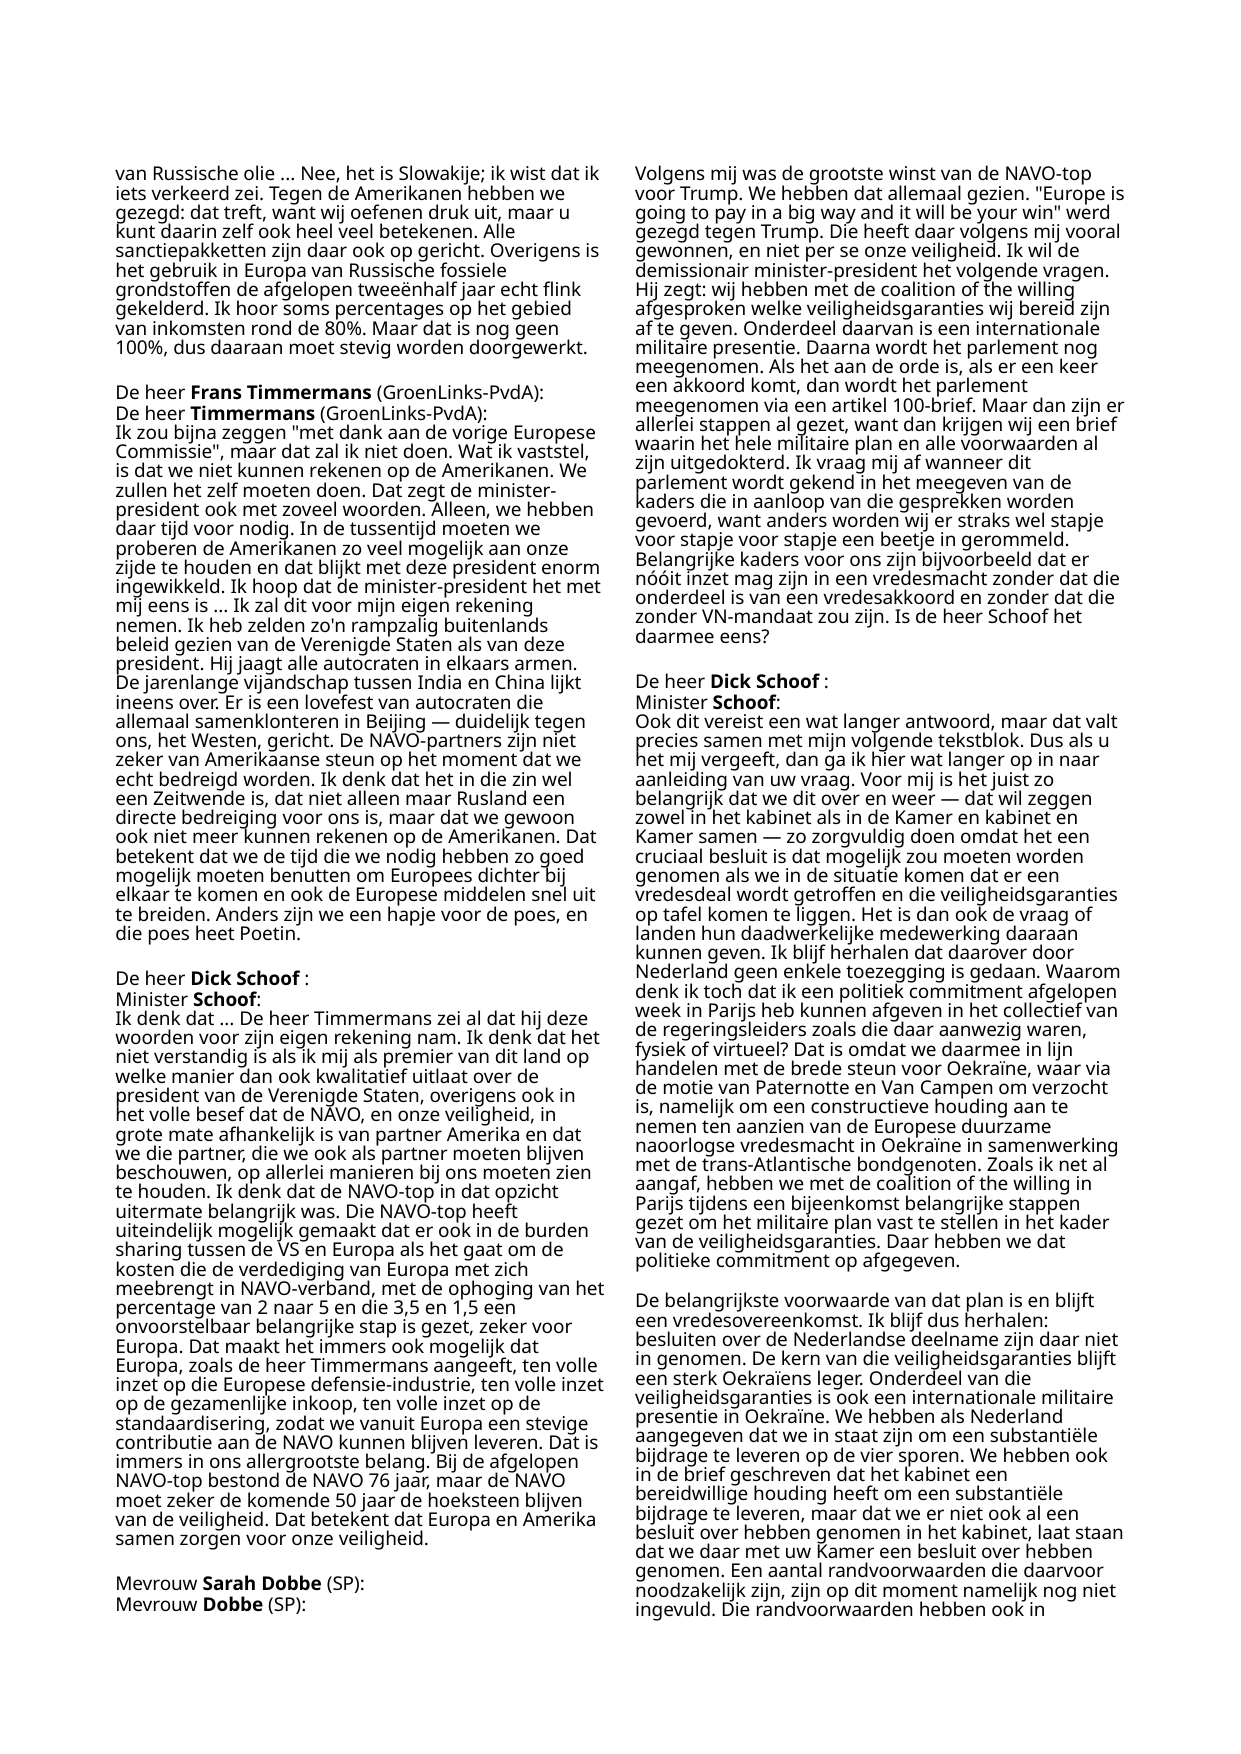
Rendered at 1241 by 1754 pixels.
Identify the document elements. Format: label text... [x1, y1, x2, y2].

text De heer Dick Schoof : [115, 965, 605, 991]
text Ik denk dat ... De heer Timmermans zei al dat hij deze woorden voor zijn eigen rekening nam. Ik denk dat het niet verstandig is als ik mij als premier van dit land op welke manier dan ook kwalitatief uitlaat over de president van de Verenigde Staten, overigens ook in het volle besef dat de NAVO, en onze veiligheid, in grote mate afhankelijk is van partner Amerika en dat we die partner, die we ook als partner moeten blijven beschouwen, op allerlei manieren bij ons moeten zien te houden. Ik denk dat de NAVO-top in dat opzicht uitermate belangrijk was. Die NAVO-top heeft uiteindelijk mogelijk gemaakt dat er ook in de burden sharing tussen de VS en Europa als het gaat om de kosten die de verdediging van Europa met zich meebrengt in NAVO-verband, met de ophoging van het percentage van 2 naar 5 en die 3,5 en 1,5 een onvoorstelbaar belangrijke stap is gezet, zeker voor Europa. Dat maakt het immers ook mogelijk dat Europa, zoals de heer Timmermans aangeeft, ten volle inzet op die Europese defensie-industrie, ten volle inzet op de gezamenlijke inkoop, ten volle inzet op de standaardisering, zodat we vanuit Europa een stevige contributie aan de NAVO kunnen blijven leveren. Dat is immers in ons allergrootste belang. Bij de afgelopen NAVO-top bestond de NAVO 76 jaar, maar de NAVO moet zeker de komende 50 jaar de hoeksteen blijven van de veiligheid. Dat betekent dat Europa en Amerika samen zorgen voor onze veiligheid. [115, 1010, 605, 1549]
text De belangrijkste voorwaarde van dat plan is en blijft een vredesovereenkomst. Ik blijf dus herhalen: besluiten over de Nederlandse deelname zijn daar niet in genomen. De kern van die veiligheidsgaranties blijft een sterk Oekraïens leger. Onderdeel van die veiligheidsgaranties is ook een internationale militaire presentie in Oekraïne. We hebben als Nederland aangegeven dat we in staat zijn om een substantiële bijdrage te leveren op de vier sporen. We hebben ook in de brief geschreven dat het kabinet een bereidwillige houding heeft om een substantiële bijdrage te leveren, maar dat we er niet ook al een besluit over hebben genomen in het kabinet, laat staan dat we daar met uw Kamer een besluit over hebben genomen. Een aantal randvoorwaarden die daarvoor noodzakelijk zijn, zijn op dit moment namelijk nog niet ingevuld. Die randvoorwaarden hebben ook in [635, 1292, 1125, 1620]
text Minister Schoof: [635, 694, 1125, 713]
text Mevrouw Dobbe (SP): [115, 1596, 605, 1615]
text Mevrouw Sarah Dobbe (SP): [115, 1570, 605, 1596]
text Minister Schoof: [115, 991, 605, 1010]
text van Russische olie ... Nee, het is Slowakije; ik wist dat ik iets verkeerd zei. Tegen de Amerikanen hebben we gezegd: dat treft, want wij oefenen druk uit, maar u kunt daarin zelf ook heel veel betekenen. Alle sanctiepakketten zijn daar ook op gericht. Overigens is het gebruik in Europa van Russische fossiele grondstoffen de afgelopen tweeënhalf jaar echt flink gekelderd. Ik hoor soms percentages op het gebied van inkomsten rond de 80%. Maar dat is nog geen 100%, dus daaraan moet stevig worden doorgewerkt. [115, 165, 605, 358]
text Ook dit vereist een wat langer antwoord, maar dat valt precies samen met mijn volgende tekstblok. Dus als u het mij vergeeft, dan ga ik hier wat langer op in naar aanleiding van uw vraag. Voor mij is het juist zo belangrijk dat we dit over en weer — dat wil zeggen zowel in het kabinet als in de Kamer en kabinet en Kamer samen — zo zorgvuldig doen omdat het een cruciaal besluit is dat mogelijk zou moeten worden genomen als we in de situatie komen dat er een vredesdeal wordt getroffen en die veiligheidsgaranties op tafel komen te liggen. Het is dan ook de vraag of landen hun daadwerkelijke medewerking daaraan kunnen geven. Ik blijf herhalen dat daarover door Nederland geen enkele toezegging is gedaan. Waarom denk ik toch dat ik een politiek commitment afgelopen week in Parijs heb kunnen afgeven in het collectief van de regeringsleiders zoals die daar aanwezig waren, fysiek of virtueel? Dat is omdat we daarmee in lijn handelen met de brede steun voor Oekraïne, waar via de motie van Paternotte en Van Campen om verzocht is, namelijk om een constructieve houding aan te nemen ten aanzien van de Europese duurzame naoorlogse vredesmacht in Oekraïne in samenwerking met de trans-Atlantische bondgenoten. Zoals ik net al aangaf, hebben we met de coalition of the willing in Parijs tijdens een bijeenkomst belangrijke stappen gezet om het militaire plan vast te stellen in het kader van de veiligheidsgaranties. Daar hebben we dat politieke commitment op afgegeven. [635, 713, 1125, 1272]
text De heer Frans Timmermans (GroenLinks-PvdA): [115, 379, 605, 404]
text Volgens mij was de grootste winst van de NAVO-top voor Trump. We hebben dat allemaal gezien. "Europe is going to pay in a big way and it will be your win" werd gezegd tegen Trump. Die heeft daar volgens mij vooral gewonnen, en niet per se onze veiligheid. Ik wil de demissionair minister-president het volgende vragen. Hij zegt: wij hebben met de coalition of the willing afgesproken welke veiligheidsgaranties wij bereid zijn af te geven. Onderdeel daarvan is een internationale militaire presentie. Daarna wordt het parlement nog meegenomen. Als het aan de orde is, als er een keer een akkoord komt, dan wordt het parlement meegenomen via een artikel 100-brief. Maar dan zijn er allerlei stappen al gezet, want dan krijgen wij een brief waarin het hele militaire plan en alle voorwaarden al zijn uitgedokterd. Ik vraag mij af wanneer dit parlement wordt gekend in het meegeven van de kaders die in aanloop van die gesprekken worden gevoerd, want anders worden wij er straks wel stapje voor stapje voor stapje een beetje in gerommeld. Belangrijke kaders voor ons zijn bijvoorbeeld dat er nóóit inzet mag zijn in een vredesmacht zonder dat die onderdeel is van een vredesakkoord en zonder dat die zonder VN-mandaat zou zijn. Is de heer Schoof het daarmee eens? [635, 165, 1125, 647]
text De heer Timmermans (GroenLinks-PvdA): [115, 404, 605, 424]
text Ik zou bijna zeggen "met dank aan de vorige Europese Commissie", maar dat zal ik niet doen. Wat ik vaststel, is dat we niet kunnen rekenen op de Amerikanen. We zullen het zelf moeten doen. Dat zegt de minister-president ook met zoveel woorden. Alleen, we hebben daar tijd voor nodig. In de tussentijd moeten we proberen de Amerikanen zo veel mogelijk aan onze zijde te houden en dat blijkt met deze president enorm ingewikkeld. Ik hoop dat de minister-president het met mij eens is ... Ik zal dit voor mijn eigen rekening nemen. Ik heb zelden zo'n rampzalig buitenlands beleid gezien van de Verenigde Staten als van deze president. Hij jaagt alle autocraten in elkaars armen. De jarenlange vijandschap tussen India en China lijkt ineens over. Er is een lovefest van autocraten die allemaal samenklonteren in Beijing — duidelijk tegen ons, het Westen, gericht. De NAVO-partners zijn niet zeker van Amerikaanse steun op het moment dat we echt bedreigd worden. Ik denk dat het in die zin wel een Zeitwende is, dat niet alleen maar Rusland een directe bedreiging voor ons is, maar dat we gewoon ook niet meer kunnen rekenen op de Amerikanen. Dat betekent dat we de tijd die we nodig hebben zo goed mogelijk moeten benutten om Europees dichter bij elkaar te komen en ook de Europese middelen snel uit te breiden. Anders zijn we een hapje voor de poes, en die poes heet Poetin. [115, 424, 605, 944]
text De heer Dick Schoof : [635, 668, 1125, 694]
